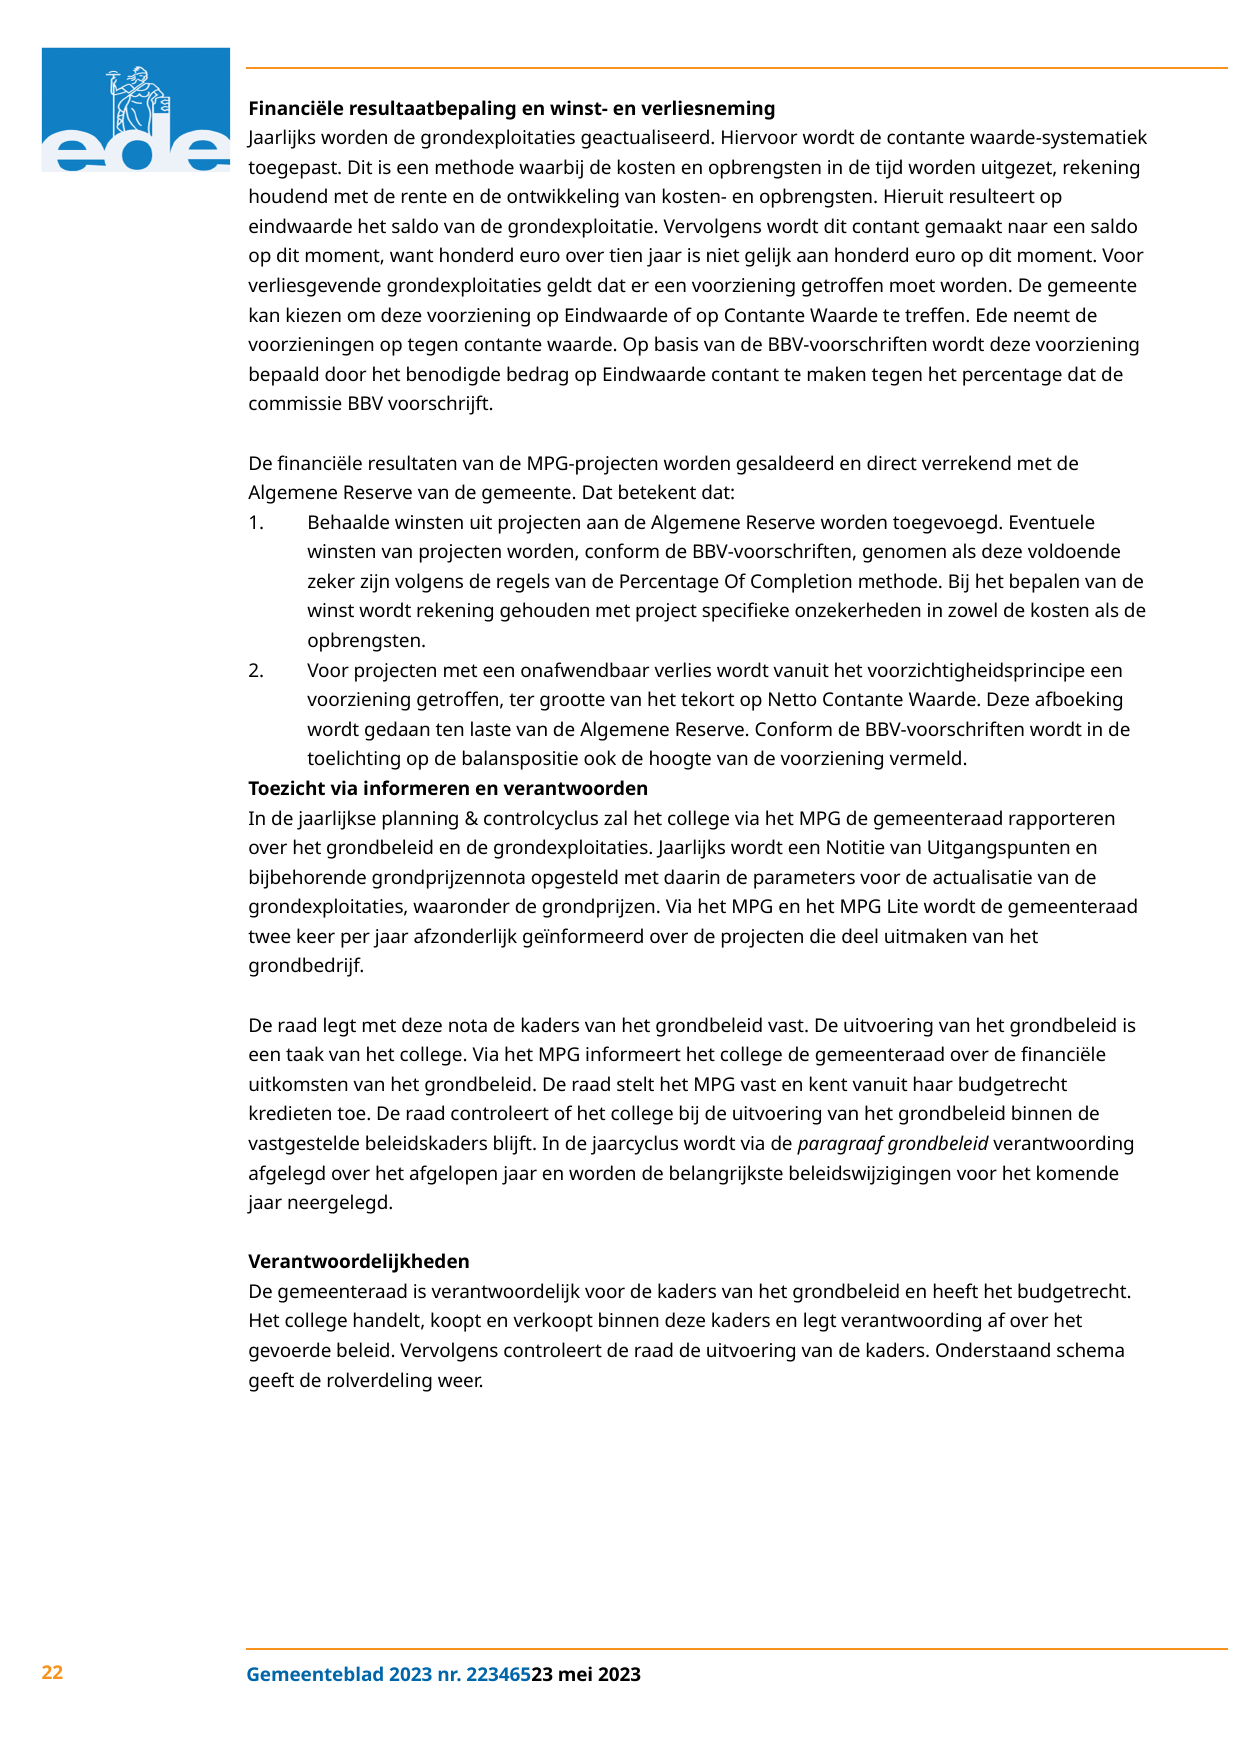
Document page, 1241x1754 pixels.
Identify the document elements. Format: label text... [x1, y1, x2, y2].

list Voor projecten met een onafwendbaar verlies wordt vanuit het voorzichtigheidsprincipe een voorziening getroffen, ter grootte van het tekort op Netto Contante Waarde. Deze afboeking wordt gedaan ten laste van de Algemene Reserve. Conform de BBV-voorschriften wordt in de toelichting op de balanspositie ook de hoogte van de voorziening vermeld. [248, 657, 1152, 771]
text De gemeenteraad is verantwoordelijk voor de kaders van het grondbeleid en heeft het budgetrecht. Het college handelt, koopt en verkoopt binnen deze kaders en legt verantwoording af over het gevoerde beleid. Vervolgens controleert de raad de uitvoering van de kaders. Onderstaand schema geeft de rolverdeling weer. [248, 1278, 1152, 1393]
text Financiële resultaatbepaling en winst- en verliesneming [248, 95, 1152, 121]
list Behaalde winsten uit projecten aan de Algemene Reserve worden toegevoegd. Eventuele winsten van projecten worden, conform de BBV-voorschriften, genomen als deze voldoende zeker zijn volgens de regels van de Percentage Of Completion methode. Bij het bepalen van de winst wordt rekening gehouden met project specifieke onzekerheden in zowel de kosten als de opbrengsten. [248, 509, 1152, 653]
text In de jaarlijkse planning & controlcyclus zal het college via het MPG de gemeenteraad rapporteren over het grondbeleid en de grondexploitaties. Jaarlijks wordt een Notitie van Uitgangspunten en bijbehorende grondprijzennota opgesteld met daarin de parameters voor de actualisatie van de grondexploitaties, waaronder de grondprijzen. Via het MPG en het MPG Lite wordt de gemeenteraad twee keer per jaar afzonderlijk geïnformeerd over de projecten die deel uitmaken van het grondbedrijf. [248, 805, 1152, 978]
text Verantwoordelijkheden [248, 1248, 1152, 1274]
text Toezicht via informeren en verantwoorden [248, 775, 1152, 801]
text Jaarlijks worden de grondexploitaties geactualiseerd. Hiervoor wordt de contante waarde-systematiek toegepast. Dit is een methode waarbij de kosten en opbrengsten in de tijd worden uitgezet, rekening houdend met de rente en de ontwikkeling van kosten- en opbrengsten. Hieruit resulteert op eindwaarde het saldo van de grondexploitatie. Vervolgens wordt dit contant gemaakt naar een saldo op dit moment, want honderd euro over tien jaar is niet gelijk aan honderd euro op dit moment. Voor verliesgevende grondexploitaties geldt dat er een voorziening getroffen moet worden. De gemeente kan kiezen om deze voorziening op Eindwaarde of op Contante Waarde te treffen. Ede neemt de voorzieningen op tegen contante waarde. Op basis van de BBV-voorschriften wordt deze voorziening bepaald door het benodigde bedrag op Eindwaarde contant te maken tegen het percentage dat de commissie BBV voorschrijft. [248, 124, 1152, 416]
text De financiële resultaten van de MPG-projecten worden gesaldeerd en direct verrekend met de Algemene Reserve van de gemeente. Dat betekent dat: [248, 450, 1152, 505]
text De raad legt met deze nota de kaders van het grondbeleid vast. De uitvoering van het grondbeleid is een taak van het college. Via het MPG informeert het college de gemeenteraad over de financiële uitkomsten van het grondbeleid. De raad stelt het MPG vast en kent vanuit haar budgetrecht kredieten toe. De raad controleert of het college bij de uitvoering van het grondbeleid binnen de vastgestelde beleidskaders blijft. In de jaarcyclus wordt via de paragraaf grondbeleid verantwoording afgelegd over het afgelopen jaar en worden de belangrijkste beleidswijzigingen voor het komende jaar neergelegd. [248, 1012, 1152, 1215]
picture [41, 47, 231, 172]
